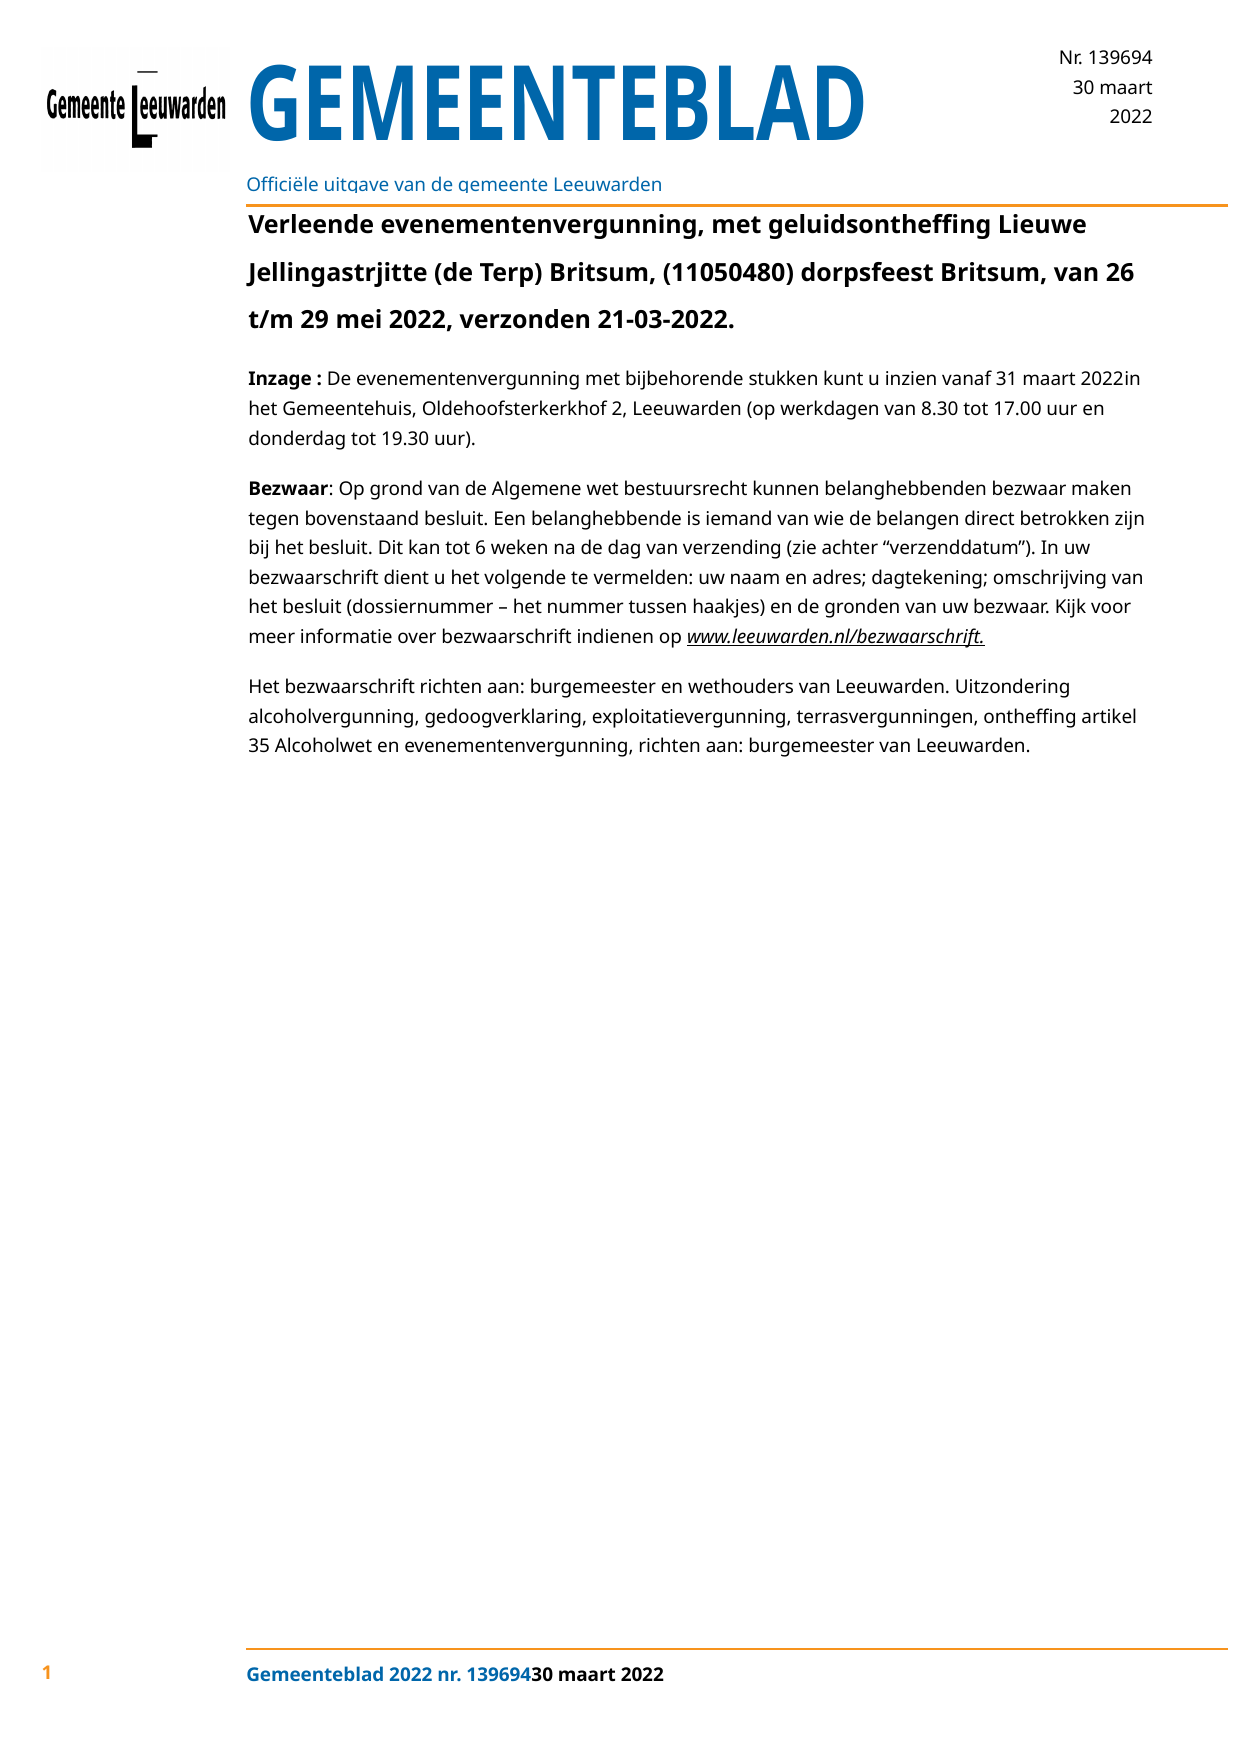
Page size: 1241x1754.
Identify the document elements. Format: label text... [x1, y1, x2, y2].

text Het bezwaarschrift richten aan: burgemeester en wethouders van Leeuwarden. Uitzondering alcoholvergunning, gedoogverklaring, exploitatievergunning, terrasvergunningen, ontheffing artikel 35 Alcoholwet en evenementenvergunning, richten aan: burgemeester van Leeuwarden. [248, 673, 1152, 758]
text Bezwaar: Op grond van de Algemene wet bestuursrecht kunnen belanghebbenden bezwaar maken tegen bovenstaand besluit. Een belanghebbende is iemand van wie de belangen direct betrokken zijn bij het besluit. Dit kan tot 6 weken na de dag van verzending (zie achter “verzenddatum”). In uw bezwaarschrift dient u het volgende te vermelden: uw naam en adres; dagtekening; omschrijving van het besluit (dossiernummer – het nummer tussen haakjes) en de gronden van uw bezwaar. Kijk voor meer informatie over bezwaarschrift indienen op www.leeuwarden.nl/bezwaarschrift. [248, 475, 1152, 649]
picture [41, 47, 231, 172]
text Inzage : De evenementenvergunning met bijbehorende stukken kunt u inzien vanaf 31 maart 2022in het Gemeentehuis, Oldehoofsterkerkhof 2, Leeuwarden (op werkdagen van 8.30 tot 17.00 uur en donderdag tot 19.30 uur). [248, 366, 1152, 450]
text Verleende evenementenvergunning, met geluidsontheffing Lieuwe Jellingastrjitte (de Terp) Britsum, (11050480) dorpsfeest Britsum, van 26 t/m 29 mei 2022, verzonden 21-03-2022. [248, 207, 1152, 336]
